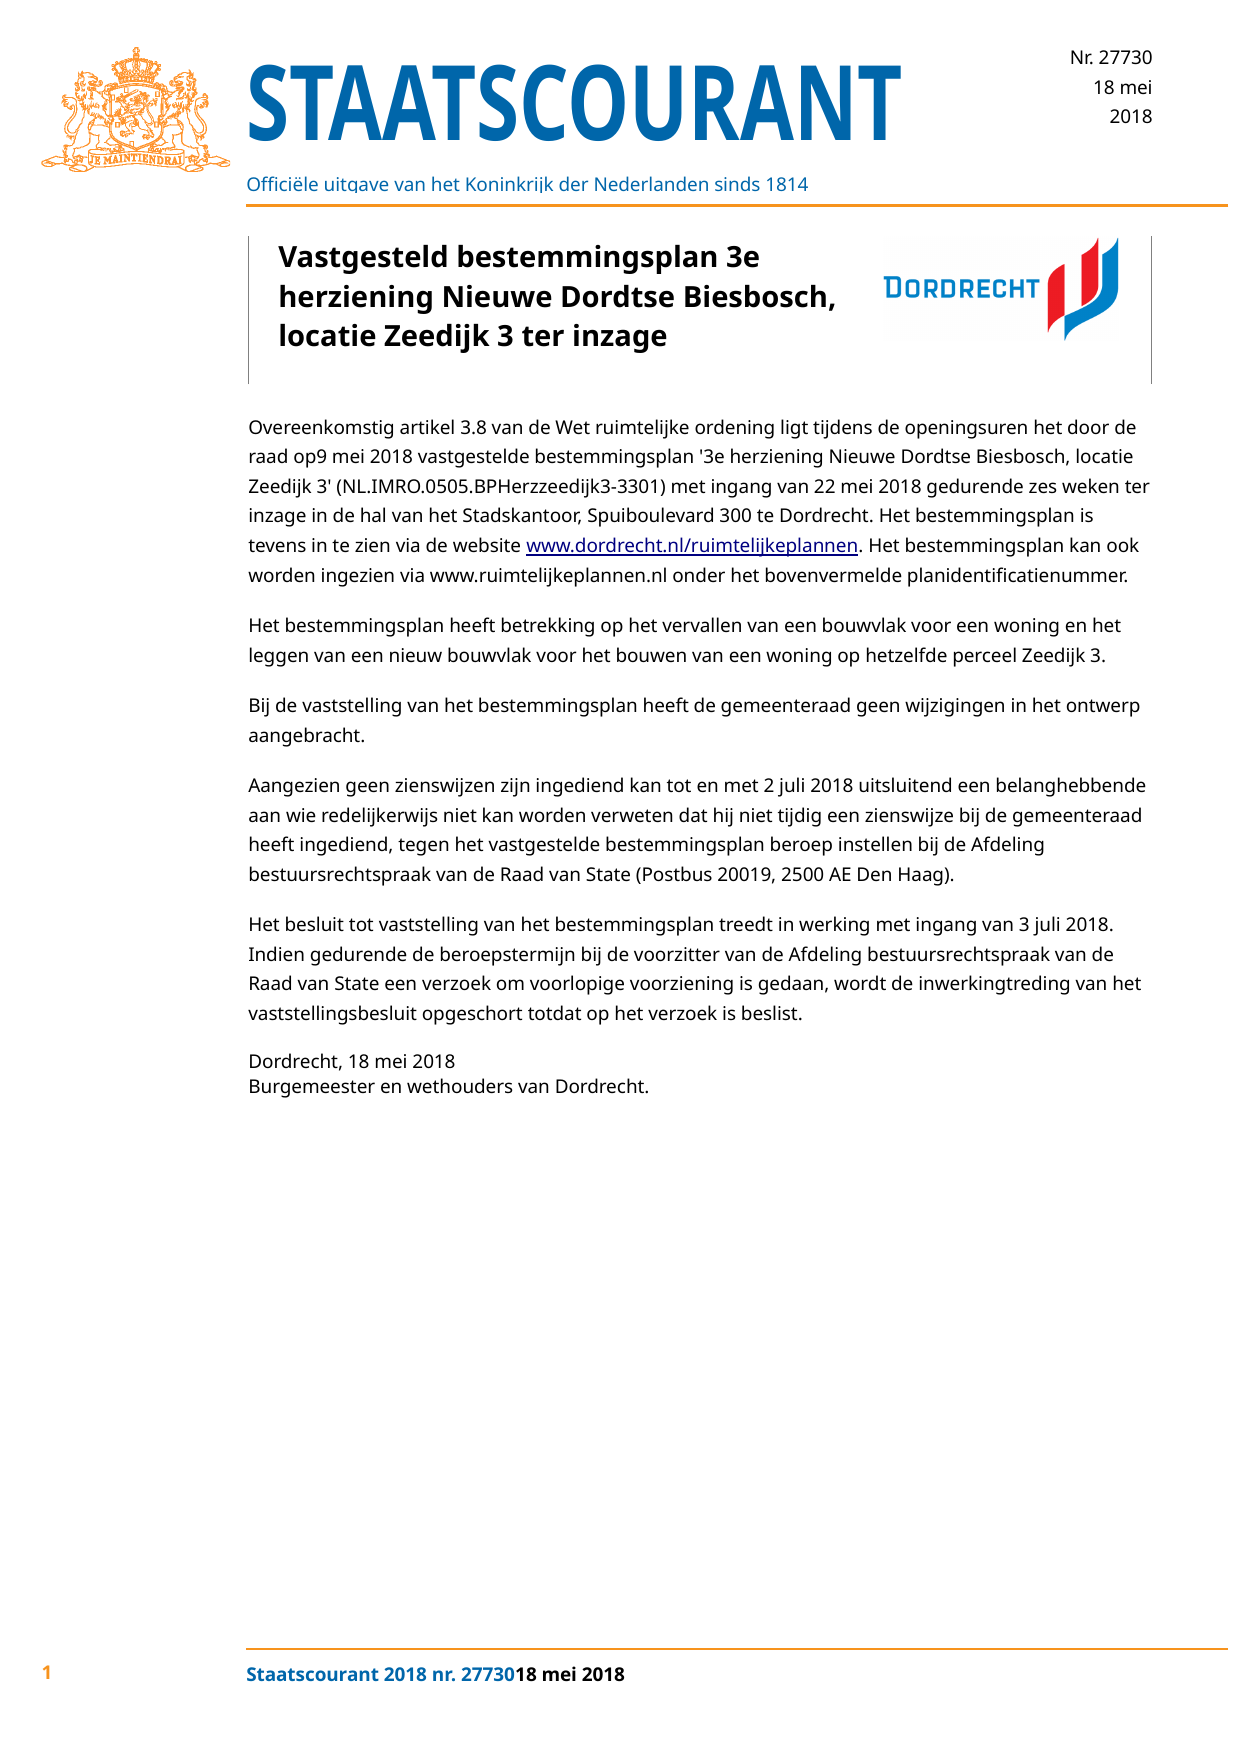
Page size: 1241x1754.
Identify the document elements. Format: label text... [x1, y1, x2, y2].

text Het bestemmingsplan heeft betrekking op het vervallen van een bouwvlak voor een woning en het leggen van een nieuw bouwvlak voor het bouwen van een woning op hetzelfde perceel Zeedijk 3. [248, 612, 1152, 668]
picture [882, 236, 1119, 341]
picture [41, 47, 231, 172]
text Burgemeester en wethouders van Dordrecht. [248, 1074, 1152, 1099]
text Het besluit tot vaststelling van het bestemmingsplan treedt in werking met ingang van 3 juli 2018. Indien gedurende de beroepstermijn bij de voorzitter van de Afdeling bestuursrechtspraak van de Raad van State een verzoek om voorlopige voorziening is gedaan, wordt de inwerkingtreding van het vaststellingsbesluit opgeschort totdat op het verzoek is beslist. [248, 911, 1152, 1026]
text Bij de vaststelling van het bestemmingsplan heeft de gemeenteraad geen wijzigingen in het ontwerp aangebracht. [248, 692, 1152, 748]
text Aangezien geen zienswijzen zijn ingediend kan tot en met 2 juli 2018 uitsluitend een belanghebbende aan wie redelijkerwijs niet kan worden verweten dat hij niet tijdig een zienswijze bij de gemeenteraad heeft ingediend, tegen het vastgestelde bestemmingsplan beroep instellen bij de Afdeling bestuursrechtspraak van de Raad van State (Postbus 20019, 2500 AE Den Haag). [248, 772, 1152, 887]
text Dordrecht, 18 mei 2018 [248, 1048, 1152, 1074]
table_header [850, 236, 1151, 384]
table_header Vastgesteld bestemmingsplan 3e herziening Nieuwe Dordtse Biesbosch, locatie Zeedijk 3 ter inzage [249, 236, 850, 384]
text Overeenkomstig artikel 3.8 van de Wet ruimtelijke ordening ligt tijdens de openingsuren het door de raad op9 mei 2018 vastgestelde bestemmingsplan '3e herziening Nieuwe Dordtse Biesbosch, locatie Zeedijk 3' (NL.IMRO.0505.BPHerzzeedijk3-3301) met ingang van 22 mei 2018 gedurende zes weken ter inzage in de hal van het Stadskantoor, Spuiboulevard 300 te Dordrecht. Het bestemmingsplan is tevens in te zien via de website www.dordrecht.nl/ruimtelijkeplannen. Het bestemmingsplan kan ook worden ingezien via www.ruimtelijkeplannen.nl onder het bovenvermelde planidentificatienummer. [248, 414, 1152, 588]
